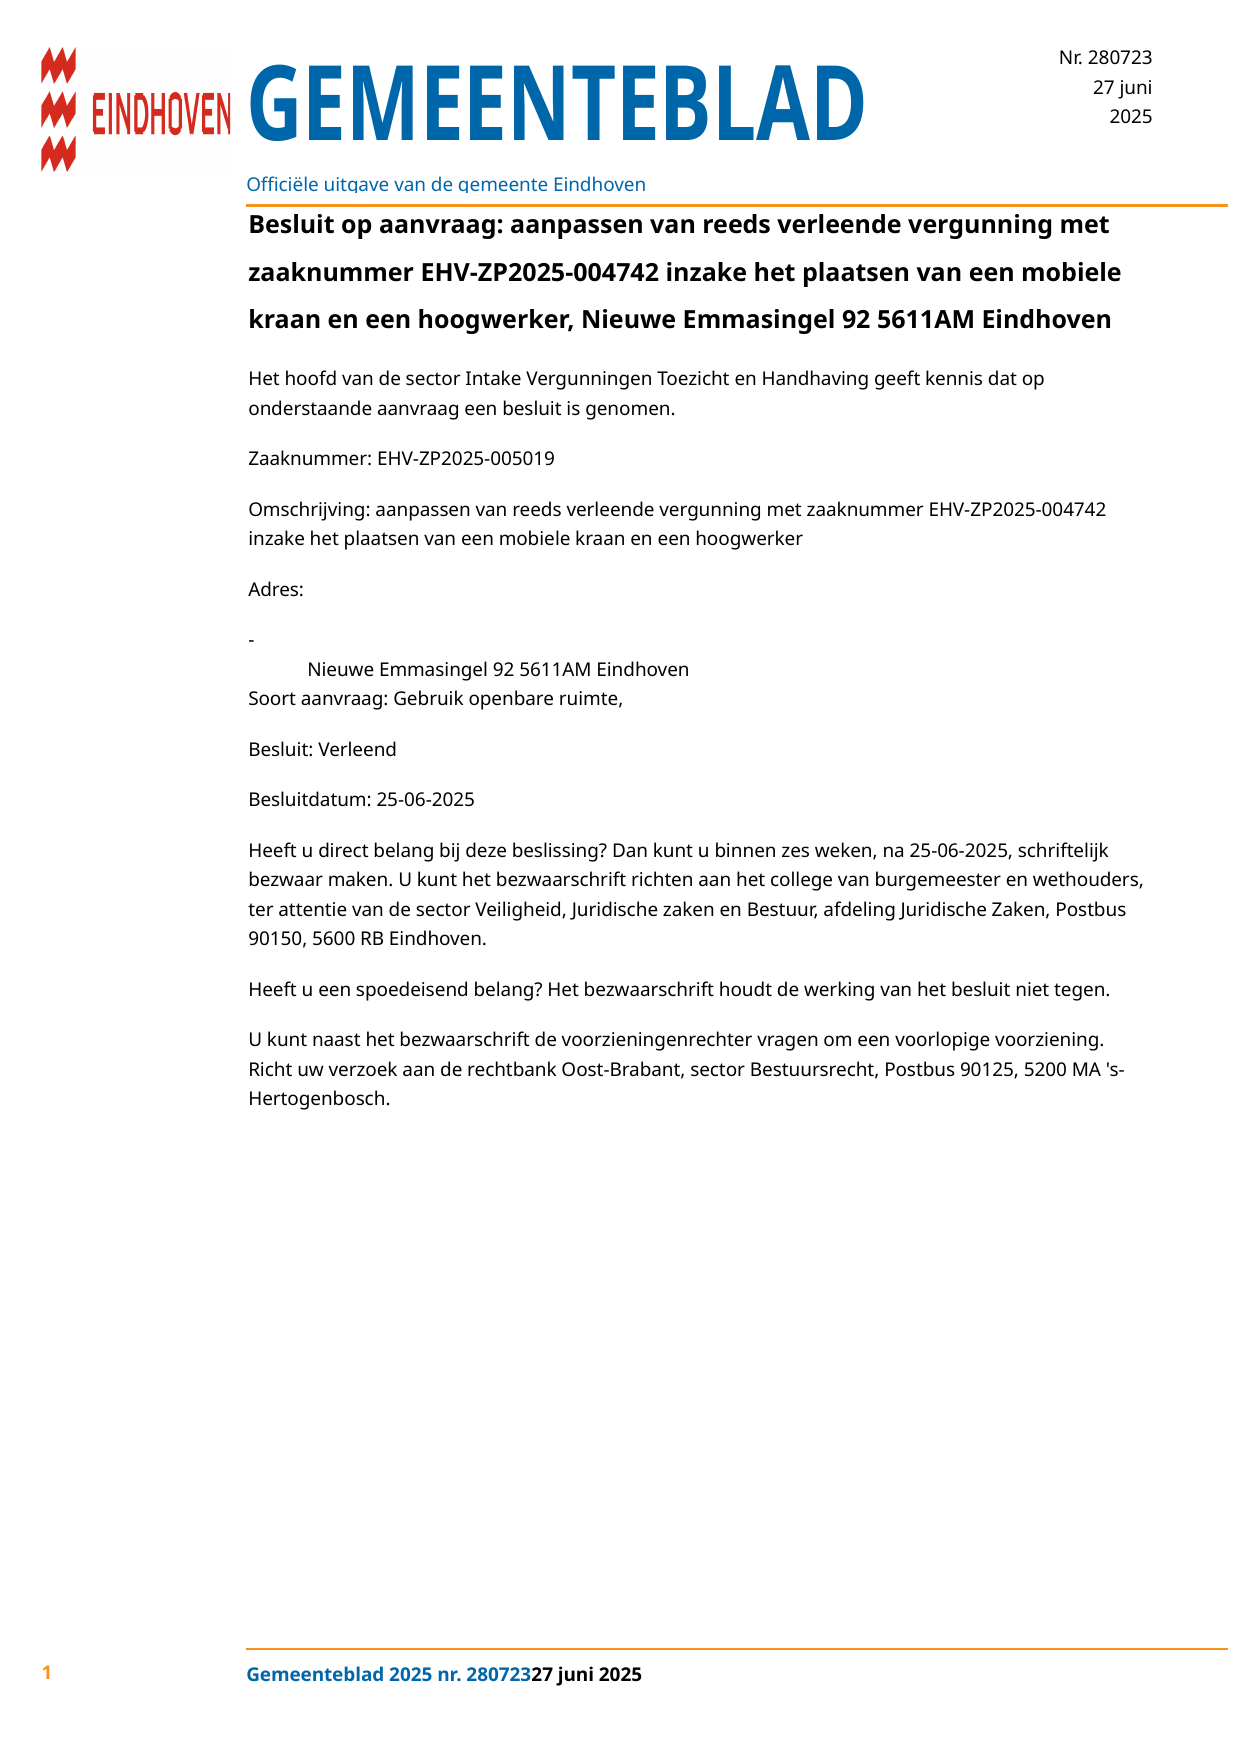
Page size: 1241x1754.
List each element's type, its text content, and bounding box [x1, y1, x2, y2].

list Nieuwe Emmasingel 92 5611AM Eindhoven [248, 656, 1152, 682]
text U kunt naast het bezwaarschrift de voorzieningenrechter vragen om een voorlopige voorziening. Richt uw verzoek aan de rechtbank Oost-Brabant, sector Bestuursrecht, Postbus 90125, 5200 MA 's-Hertogenbosch. [248, 1026, 1152, 1111]
text Besluitdatum: 25-06-2025 [248, 786, 1152, 812]
text Het hoofd van de sector Intake Vergunningen Toezicht en Handhaving geeft kennis dat op onderstaande aanvraag een besluit is genomen. [248, 366, 1152, 421]
text Heeft u een spoedeisend belang? Het bezwaarschrift houdt de werking van het besluit niet tegen. [248, 976, 1152, 1002]
text Zaaknummer: EHV-ZP2025-005019 [248, 446, 1152, 471]
text Besluit op aanvraag: aanpassen van reeds verleende vergunning met zaaknummer EHV-ZP2025-004742 inzake het plaatsen van een mobiele kraan en een hoogwerker, Nieuwe Emmasingel 92 5611AM Eindhoven [248, 207, 1152, 336]
text Soort aanvraag: Gebruik openbare ruimte, [248, 686, 1152, 711]
text Besluit: Verleend [248, 736, 1152, 762]
picture [41, 47, 231, 172]
text Omschrijving: aanpassen van reeds verleende vergunning met zaaknummer EHV-ZP2025-004742 inzake het plaatsen van een mobiele kraan en een hoogwerker [248, 496, 1152, 551]
text Adres: [248, 576, 1152, 602]
text Heeft u direct belang bij deze beslissing? Dan kunt u binnen zes weken, na 25-06-2025, schriftelijk bezwaar maken. U kunt het bezwaarschrift richten aan het college van burgemeester en wethouders, ter attentie van de sector Veiligheid, Juridische zaken en Bestuur, afdeling Juridische Zaken, Postbus 90150, 5600 RB Eindhoven. [248, 837, 1152, 951]
